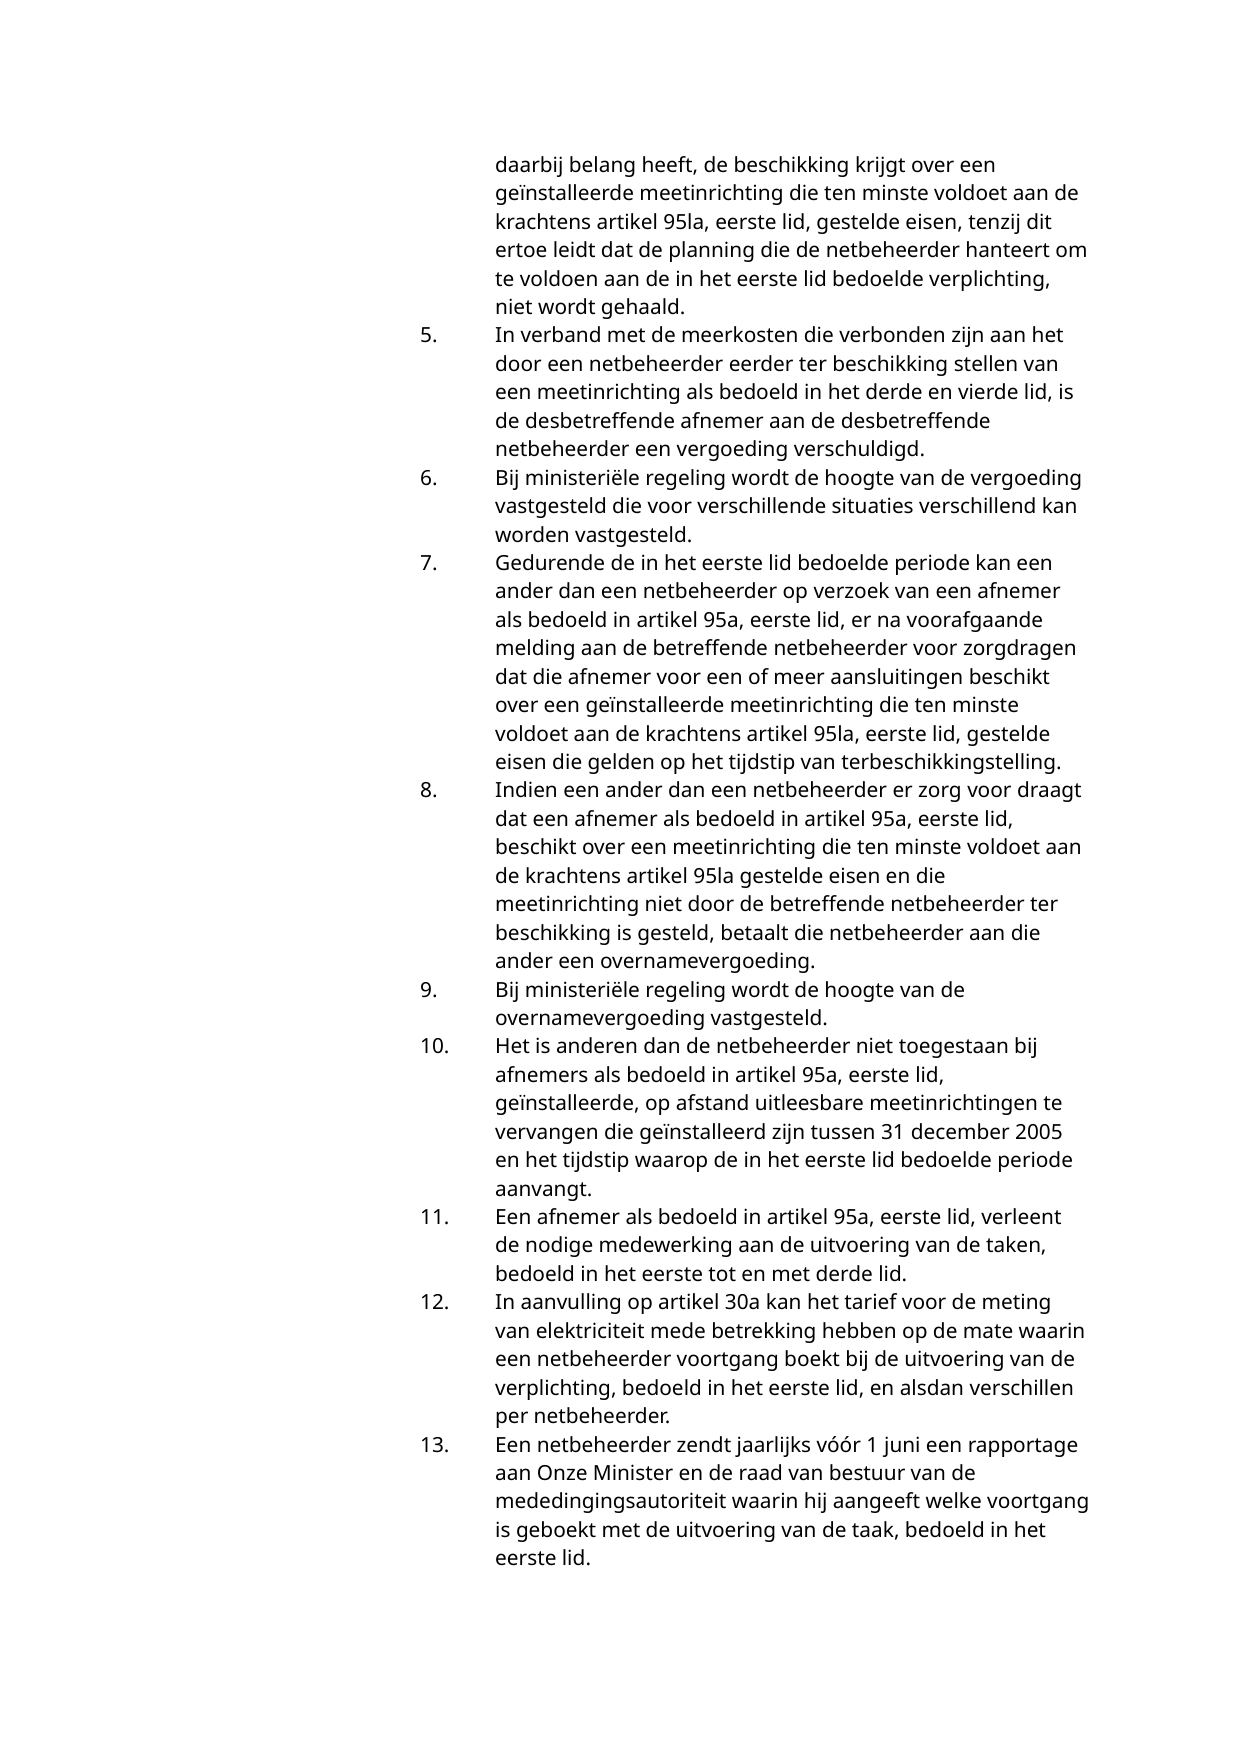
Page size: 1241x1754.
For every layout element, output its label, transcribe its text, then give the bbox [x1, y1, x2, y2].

list Het is anderen dan de netbeheerder niet toegestaan bij afnemers als bedoeld in artikel 95a, eerste lid, geïnstalleerde, op afstand uitleesbare meetinrichtingen te vervangen die geïnstalleerd zijn tussen 31 december 2005 en het tijdstip waarop de in het eerste lid bedoelde periode aanvangt. [420, 1032, 1090, 1202]
list Bij ministeriële regeling wordt de hoogte van de vergoeding vastgesteld die voor verschillende situaties verschillend kan worden vastgesteld. [420, 463, 1090, 548]
list Bij ministeriële regeling wordt de hoogte van de overnamevergoeding vastgesteld. [420, 975, 1090, 1032]
list Een netbeheerder zendt jaarlijks vóór 1 juni een rapportage aan Onze Minister en de raad van bestuur van de mededingingsautoriteit waarin hij aangeeft welke voortgang is geboekt met de uitvoering van de taak, bedoeld in het eerste lid. [420, 1430, 1090, 1572]
list Een afnemer als bedoeld in artikel 95a, eerste lid, verleent de nodige medewerking aan de uitvoering van de taken, bedoeld in het eerste tot en met derde lid. [420, 1202, 1090, 1287]
list In aanvulling op artikel 30a kan het tarief voor de meting van elektriciteit mede betrekking hebben op de mate waarin een netbeheerder voortgang boekt bij de uitvoering van de verplichting, bedoeld in het eerste lid, en alsdan verschillen per netbeheerder. [420, 1287, 1090, 1430]
list Gedurende de in het eerste lid bedoelde periode kan een ander dan een netbeheerder op verzoek van een afnemer als bedoeld in artikel 95a, eerste lid, er na voorafgaande melding aan de betreffende netbeheerder voor zorgdragen dat die afnemer voor een of meer aansluitingen beschikt over een geïnstalleerde meetinrichting die ten minste voldoet aan de krachtens artikel 95la, eerste lid, gestelde eisen die gelden op het tijdstip van terbeschikkingstelling. [420, 548, 1090, 776]
list In verband met de meerkosten die verbonden zijn aan het door een netbeheerder eerder ter beschikking stellen van een meetinrichting als bedoeld in het derde en vierde lid, is de desbetreffende afnemer aan de desbetreffende netbeheerder een vergoeding verschuldigd. [420, 321, 1090, 463]
list daarbij belang heeft, de beschikking krijgt over een geïnstalleerde meetinrichting die ten minste voldoet aan de krachtens artikel 95la, eerste lid, gestelde eisen, tenzij dit ertoe leidt dat de planning die de netbeheerder hanteert om te voldoen aan de in het eerste lid bedoelde verplichting, niet wordt gehaald. [420, 150, 1090, 321]
list Indien een ander dan een netbeheerder er zorg voor draagt dat een afnemer als bedoeld in artikel 95a, eerste lid, beschikt over een meetinrichting die ten minste voldoet aan de krachtens artikel 95la gestelde eisen en die meetinrichting niet door de betreffende netbeheerder ter beschikking is gesteld, betaalt die netbeheerder aan die ander een overnamevergoeding. [420, 776, 1090, 975]
